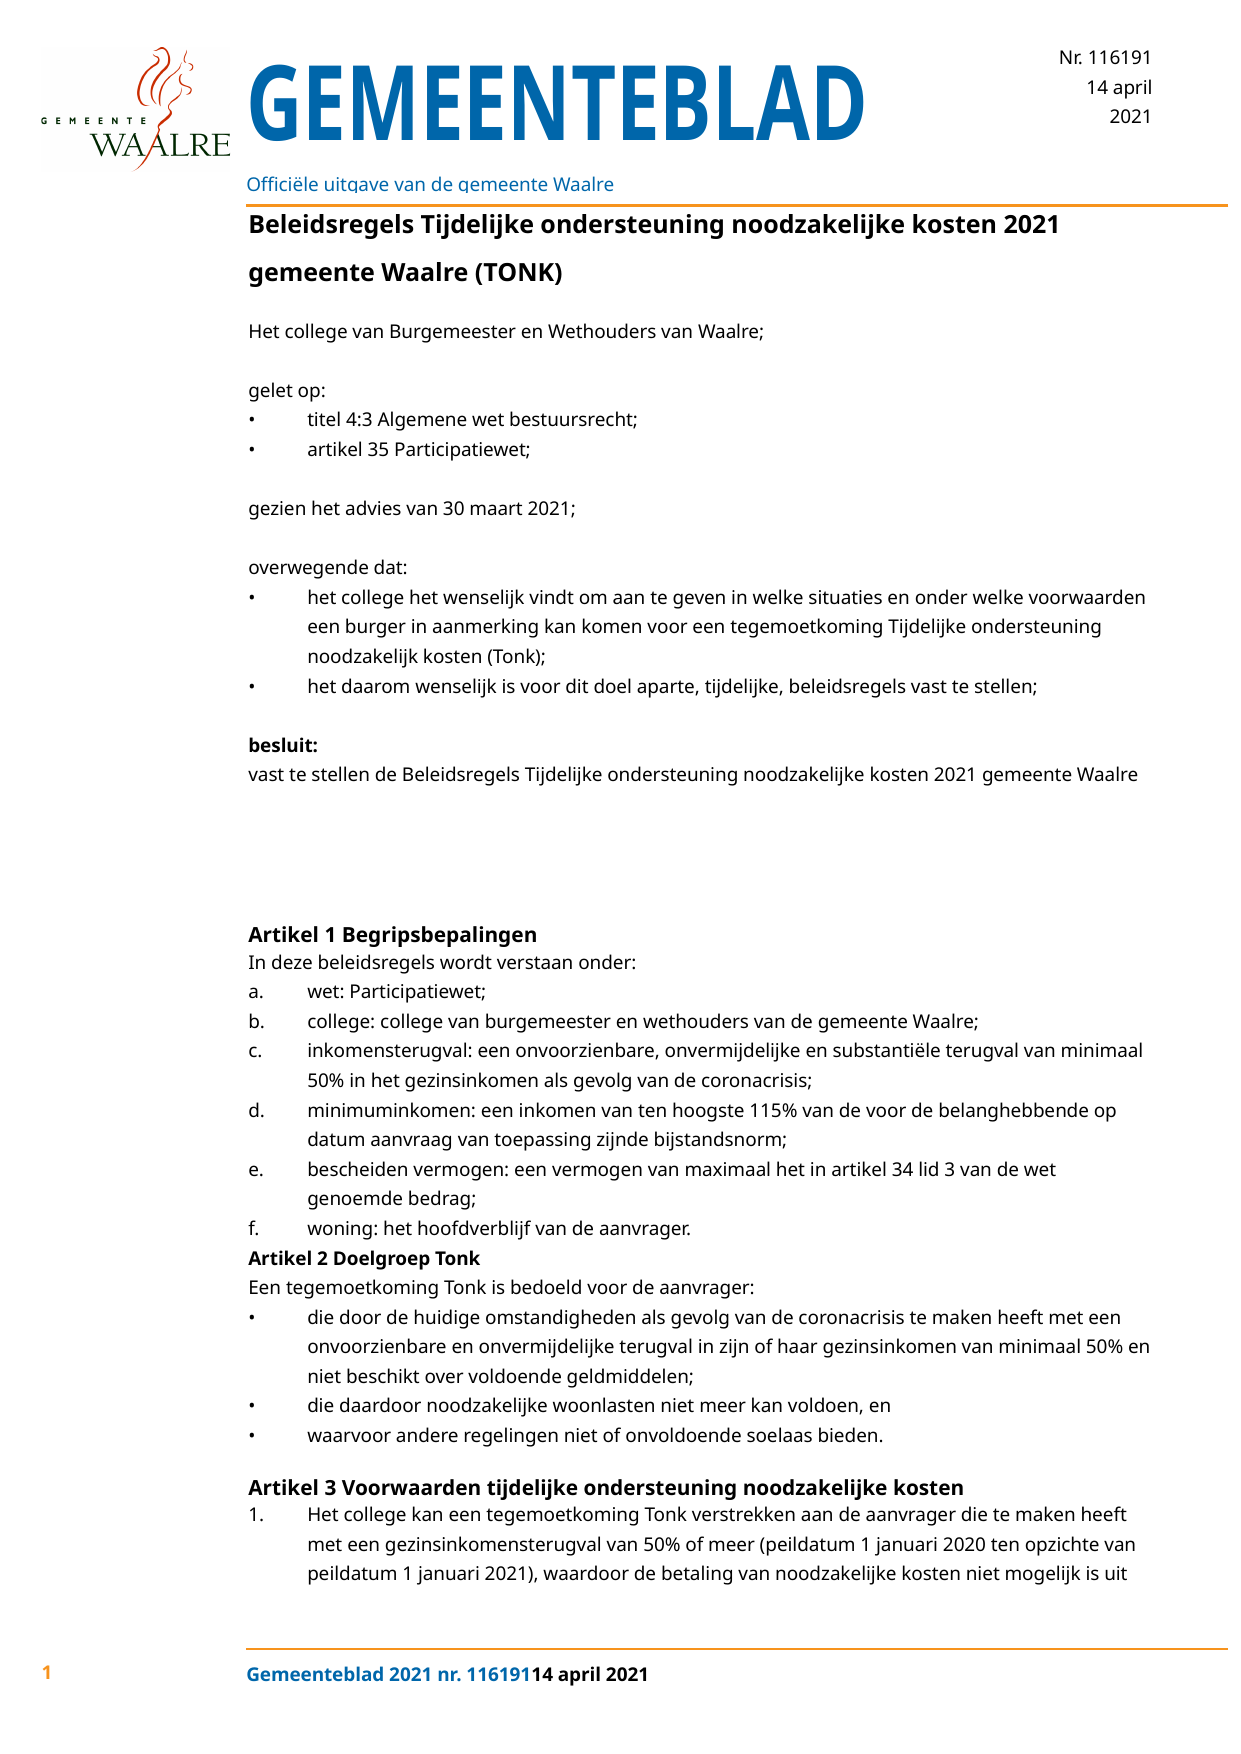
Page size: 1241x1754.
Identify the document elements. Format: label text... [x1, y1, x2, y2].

text overwegende dat: [248, 554, 1152, 580]
text In deze beleidsregels wordt verstaan onder: [248, 949, 1152, 975]
picture [41, 47, 231, 172]
list inkomensterugval: een onvoorzienbare, onvermijdelijke en substantiële terugval van minimaal 50% in het gezinsinkomen als gevolg van de coronacrisis; [248, 1038, 1152, 1093]
text gelet op: [248, 377, 1152, 403]
list minimuminkomen: een inkomen van ten hoogste 115% van de voor de belanghebbende op datum aanvraag van toepassing zijnde bijstandsnorm; [248, 1097, 1152, 1152]
text Een tegemoetkoming Tonk is bedoeld voor de aanvrager: [248, 1274, 1152, 1300]
list het daarom wenselijk is voor dit doel aparte, tijdelijke, beleidsregels vast te stellen; [248, 673, 1152, 699]
text Artikel 3 Voorwaarden tijdelijke ondersteuning noodzakelijke kosten [248, 1473, 1152, 1501]
list woning: het hoofdverblijf van de aanvrager. [248, 1215, 1152, 1241]
list die daardoor noodzakelijke woonlasten niet meer kan voldoen, en [248, 1393, 1152, 1418]
text Artikel 2 Doelgroep Tonk [248, 1245, 1152, 1271]
text besluit: [248, 732, 1152, 758]
text vast te stellen de Beleidsregels Tijdelijke ondersteuning noodzakelijke kosten 2021 gemeente Waalre [248, 762, 1152, 787]
list Het college kan een tegemoetkoming Tonk verstrekken aan de aanvrager die te maken heeft met een gezinsinkomensterugval van 50% of meer (peildatum 1 januari 2020 ten opzichte van peildatum 1 januari 2021), waardoor de betaling van noodzakelijke kosten niet mogelijk is uit [248, 1501, 1152, 1586]
list artikel 35 Participatiewet; [248, 436, 1152, 462]
list wet: Participatiewet; [248, 978, 1152, 1004]
list die door de huidige omstandigheden als gevolg van de coronacrisis te maken heeft met een onvoorzienbare en onvermijdelijke terugval in zijn of haar gezinsinkomen van minimaal 50% en niet beschikt over voldoende geldmiddelen; [248, 1304, 1152, 1389]
text Het college van Burgemeester en Wethouders van Waalre; [248, 318, 1152, 344]
list titel 4:3 Algemene wet bestuursrecht; [248, 407, 1152, 432]
list waarvoor andere regelingen niet of onvoldoende soelaas bieden. [248, 1422, 1152, 1448]
text Beleidsregels Tijdelijke ondersteuning noodzakelijke kosten 2021 gemeente Waalre (TONK) [248, 207, 1152, 288]
list college: college van burgemeester en wethouders van de gemeente Waalre; [248, 1008, 1152, 1034]
text Artikel 1 Begripsbepalingen [248, 921, 1152, 949]
list bescheiden vermogen: een vermogen van maximaal het in artikel 34 lid 3 van de wet genoemde bedrag; [248, 1156, 1152, 1211]
text gezien het advies van 30 maart 2021; [248, 495, 1152, 521]
list het college het wenselijk vindt om aan te geven in welke situaties en onder welke voorwaarden een burger in aanmerking kan komen voor een tegemoetkoming Tijdelijke ondersteuning noodzakelijk kosten (Tonk); [248, 584, 1152, 669]
